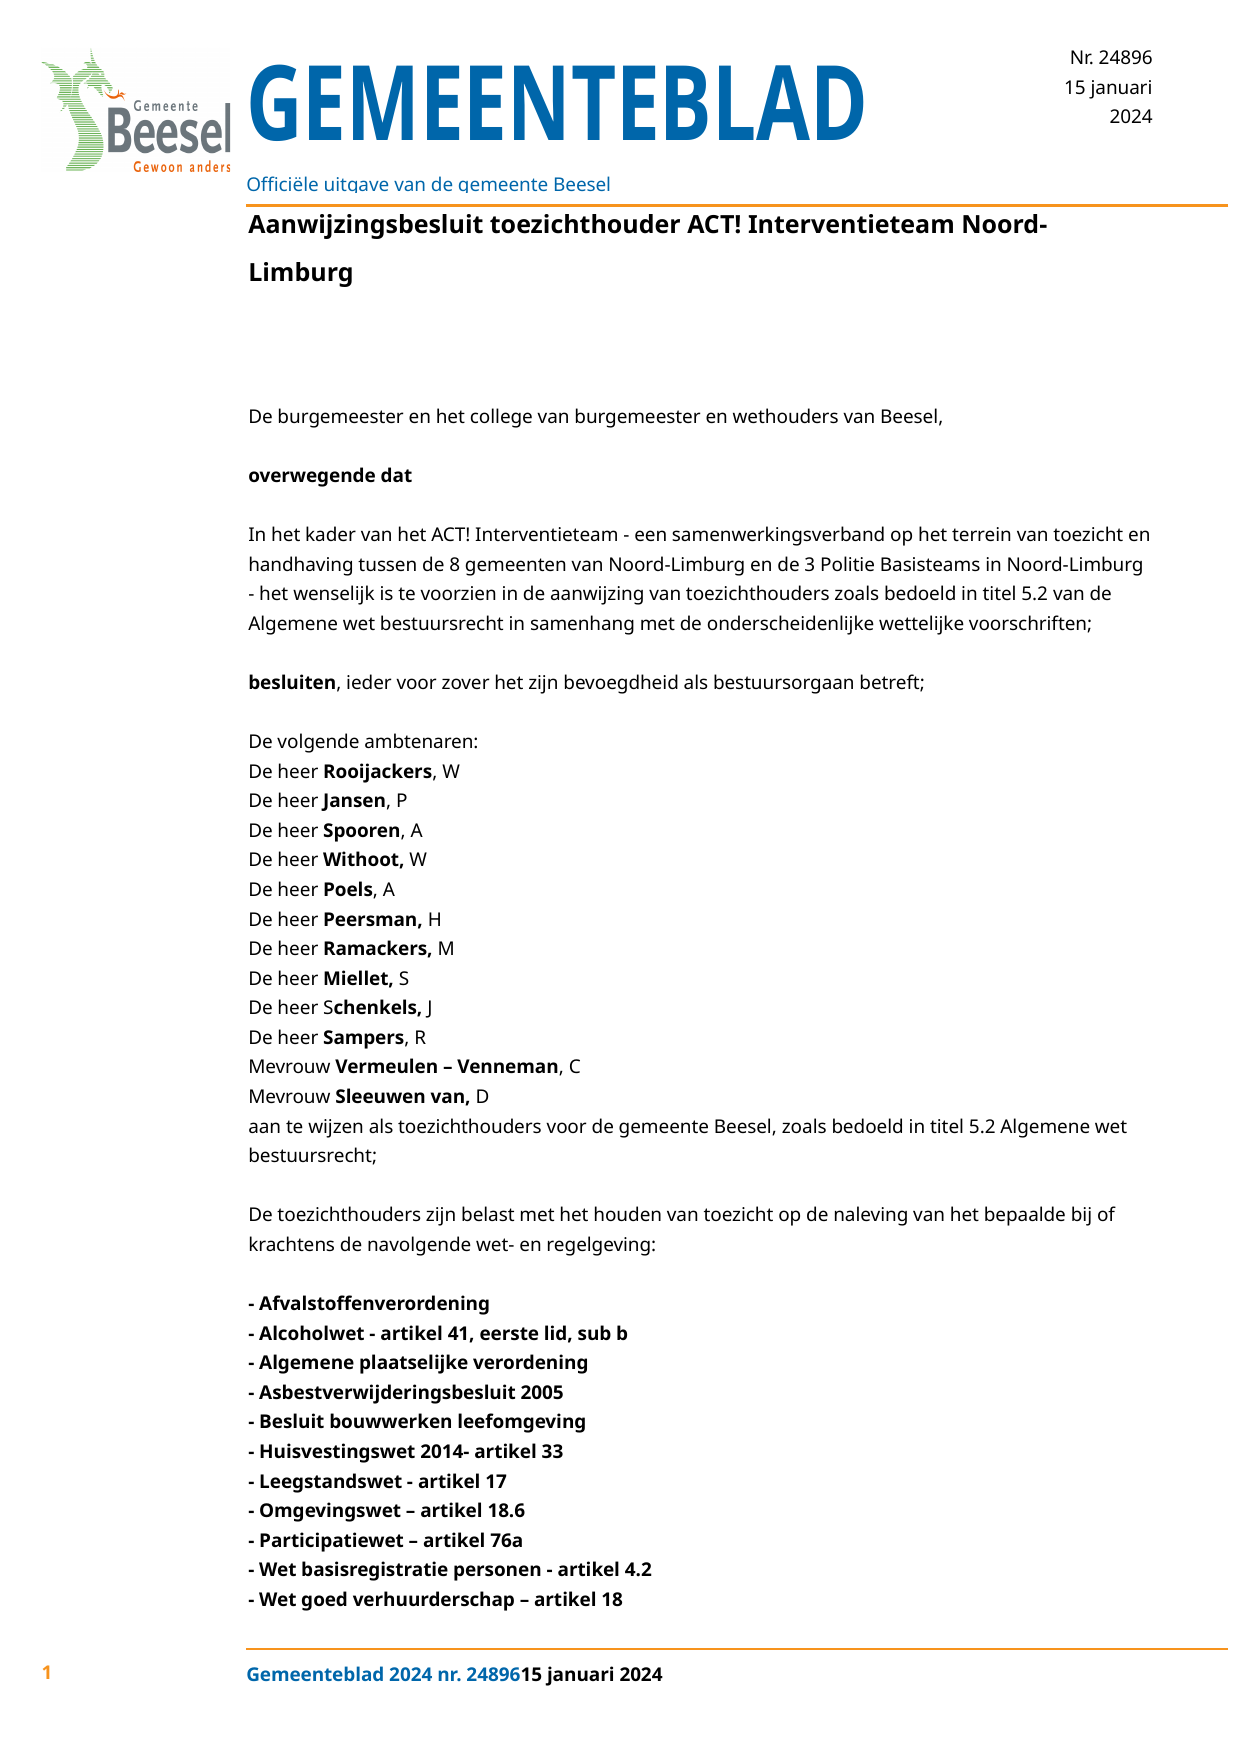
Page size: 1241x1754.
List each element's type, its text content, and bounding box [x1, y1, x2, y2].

text - Wet basisregistratie personen - artikel 4.2 [248, 1557, 1152, 1582]
text besluiten, ieder voor zover het zijn bevoegdheid als bestuursorgaan betreft; [248, 669, 1152, 695]
text aan te wijzen als toezichthouders voor de gemeente Beesel, zoals bedoeld in titel 5.2 Algemene wet bestuursrecht; [248, 1113, 1152, 1168]
text - Alcoholwet - artikel 41, eerste lid, sub b [248, 1320, 1152, 1346]
text overwegende dat [248, 462, 1152, 488]
text - Huisvestingswet 2014- artikel 33 [248, 1438, 1152, 1464]
picture [41, 47, 231, 172]
text De heer Withoot, W [248, 847, 1152, 872]
text - Asbestverwijderingsbesluit 2005 [248, 1379, 1152, 1405]
text De heer Schenkels, J [248, 994, 1152, 1020]
text De heer Miellet, S [248, 965, 1152, 991]
text De heer Poels, A [248, 876, 1152, 902]
text Mevrouw Sleeuwen van, D [248, 1083, 1152, 1109]
text - Wet goed verhuurderschap – artikel 18 [248, 1586, 1152, 1612]
text De burgemeester en het college van burgemeester en wethouders van Beesel, [248, 403, 1152, 428]
text De heer Sampers, R [248, 1024, 1152, 1050]
text Aanwijzingsbesluit toezichthouder ACT! Interventieteam Noord-Limburg [248, 207, 1152, 288]
text Mevrouw Vermeulen – Venneman, C [248, 1054, 1152, 1079]
text De heer Ramackers, M [248, 935, 1152, 961]
text - Besluit bouwwerken leefomgeving [248, 1409, 1152, 1434]
text - Participatiewet – artikel 76a [248, 1527, 1152, 1553]
text - Leegstandswet - artikel 17 [248, 1468, 1152, 1493]
text De heer Rooijackers, W [248, 758, 1152, 783]
text De heer Spooren, A [248, 817, 1152, 843]
text De toezichthouders zijn belast met het houden van toezicht op de naleving van het bepaalde bij of krachtens de navolgende wet- en regelgeving: [248, 1202, 1152, 1257]
text De heer Jansen, P [248, 787, 1152, 813]
text - Afvalstoffenverordening [248, 1290, 1152, 1316]
text De heer Peersman, H [248, 906, 1152, 931]
text In het kader van het ACT! Interventieteam - een samenwerkingsverband op het terrein van toezicht en handhaving tussen de 8 gemeenten van Noord-Limburg en de 3 Politie Basisteams in Noord-Limburg - het wenselijk is te voorzien in de aanwijzing van toezichthouders zoals bedoeld in titel 5.2 van de Algemene wet bestuursrecht in samenhang met de onderscheidenlijke wettelijke voorschriften; [248, 521, 1152, 636]
text - Algemene plaatselijke verordening [248, 1349, 1152, 1375]
text - Omgevingswet – artikel 18.6 [248, 1497, 1152, 1523]
text De volgende ambtenaren: [248, 728, 1152, 754]
